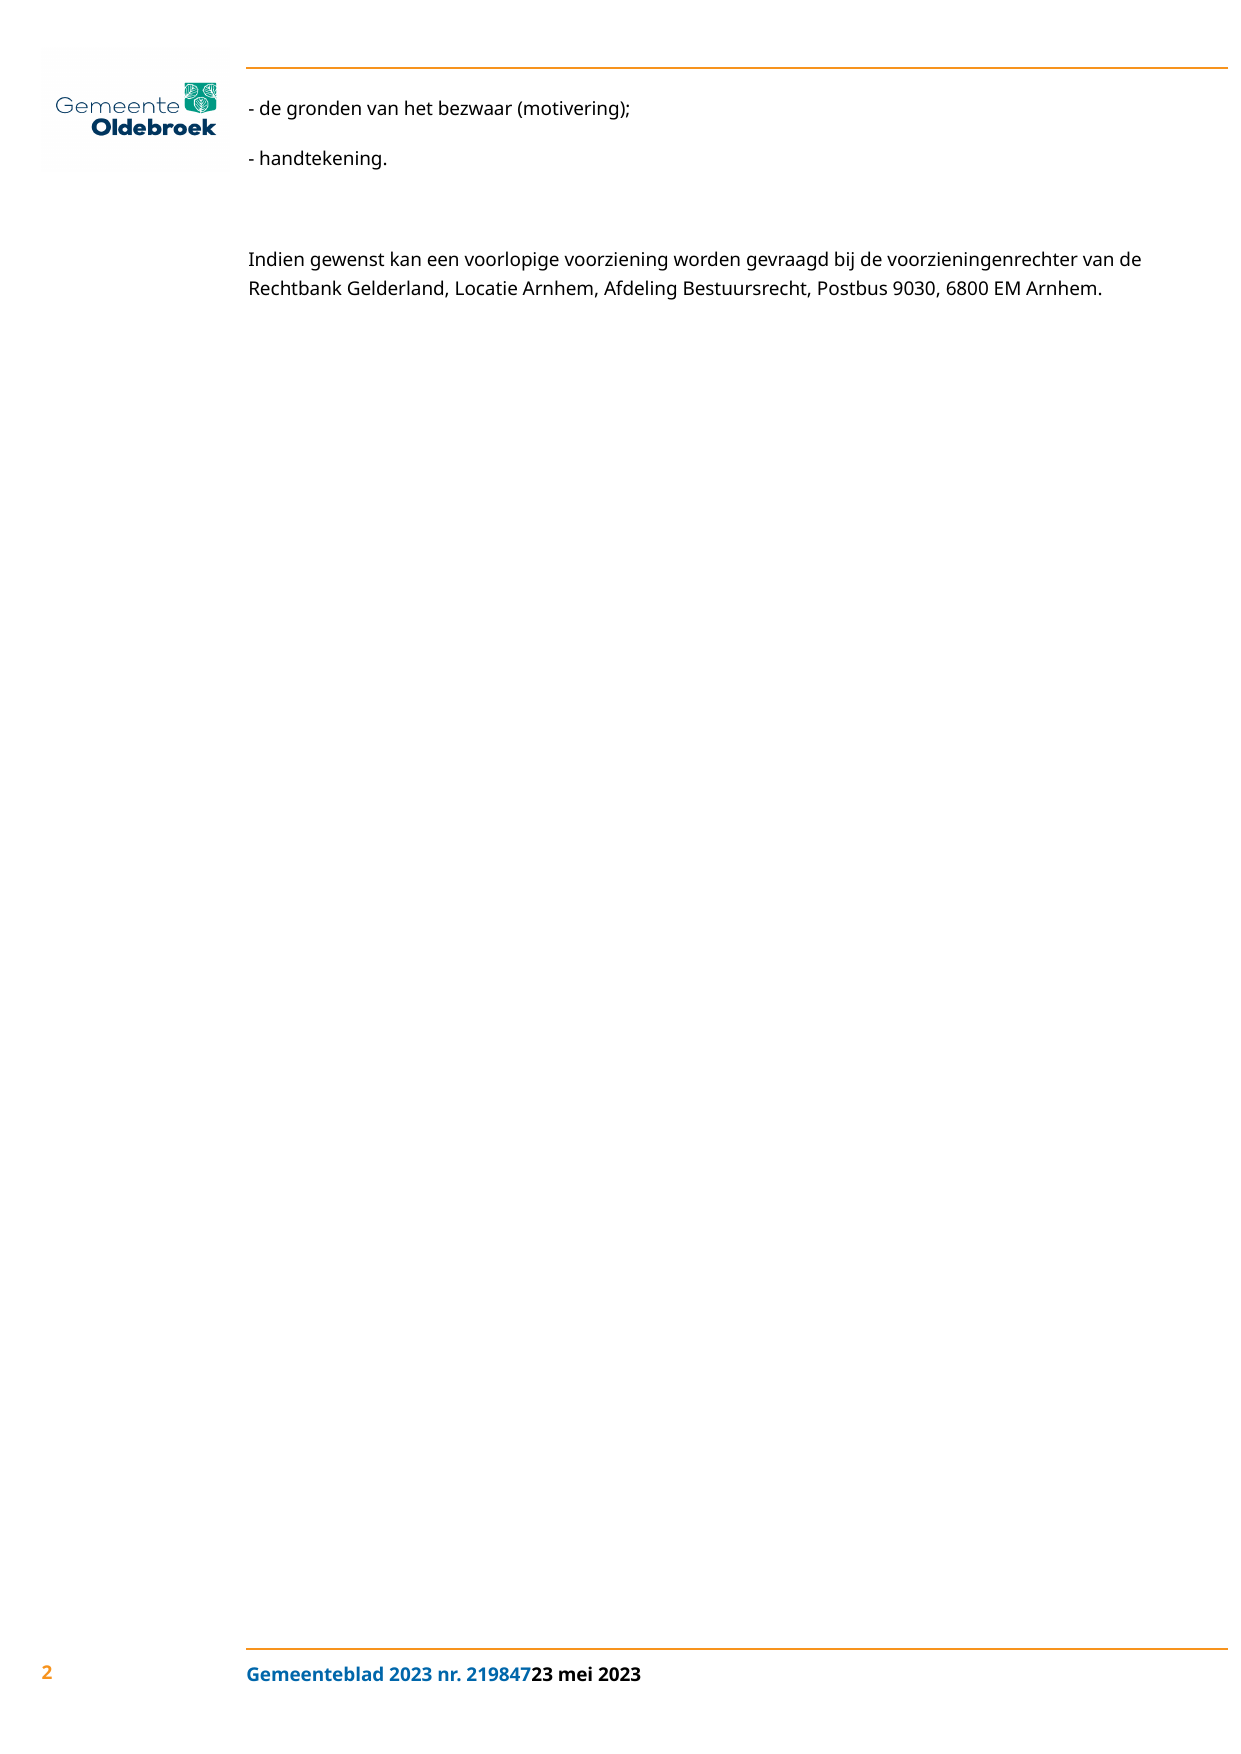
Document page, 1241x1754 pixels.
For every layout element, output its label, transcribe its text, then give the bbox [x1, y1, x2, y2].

text Indien gewenst kan een voorlopige voorziening worden gevraagd bij de voorzieningenrechter van de Rechtbank Gelderland, Locatie Arnhem, Afdeling Bestuursrecht, Postbus 9030, 6800 EM Arnhem. [248, 246, 1152, 301]
picture [41, 47, 231, 172]
text - handtekening. [248, 145, 1152, 171]
text - de gronden van het bezwaar (motivering); [248, 95, 1152, 121]
